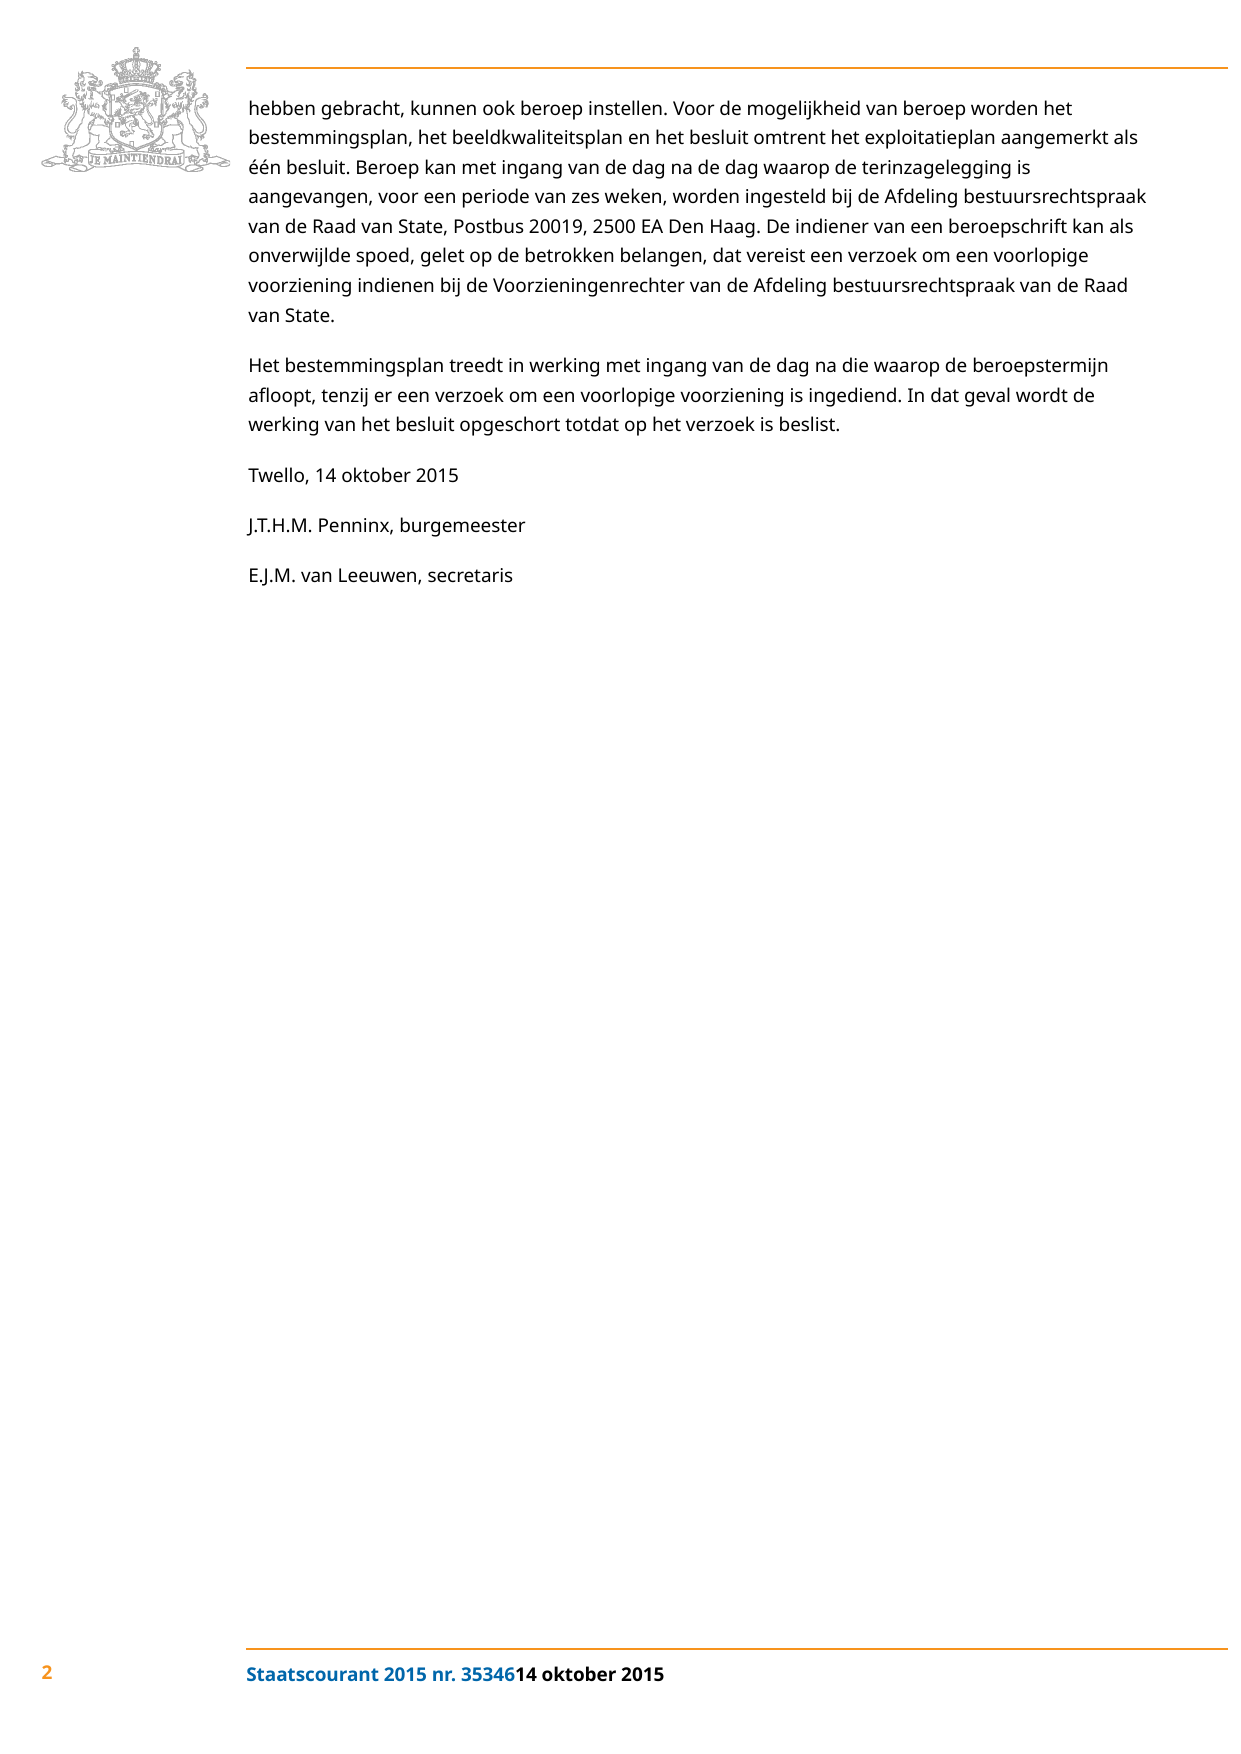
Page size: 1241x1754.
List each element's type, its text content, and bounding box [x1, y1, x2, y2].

text J.T.H.M. Penninx, burgemeester [248, 512, 1152, 538]
text Het bestemmingsplan treedt in werking met ingang van de dag na die waarop de beroepstermijn afloopt, tenzij er een verzoek om een voorlopige voorziening is ingediend. In dat geval wordt de werking van het besluit opgeschort totdat op het verzoek is beslist. [248, 352, 1152, 437]
picture [41, 47, 231, 172]
text hebben gebracht, kunnen ook beroep instellen. Voor de mogelijkheid van beroep worden het bestemmingsplan, het beeldkwaliteitsplan en het besluit omtrent het exploitatieplan aangemerkt als één besluit. Beroep kan met ingang van de dag na de dag waarop de terinzagelegging is aangevangen, voor een periode van zes weken, worden ingesteld bij de Afdeling bestuursrechtspraak van de Raad van State, Postbus 20019, 2500 EA Den Haag. De indiener van een beroepschrift kan als onverwijlde spoed, gelet op de betrokken belangen, dat vereist een verzoek om een voorlopige voorziening indienen bij de Voorzieningenrechter van de Afdeling bestuursrechtspraak van de Raad van State. [248, 95, 1152, 328]
text E.J.M. van Leeuwen, secretaris [248, 563, 1152, 588]
text Twello, 14 oktober 2015 [248, 462, 1152, 488]
